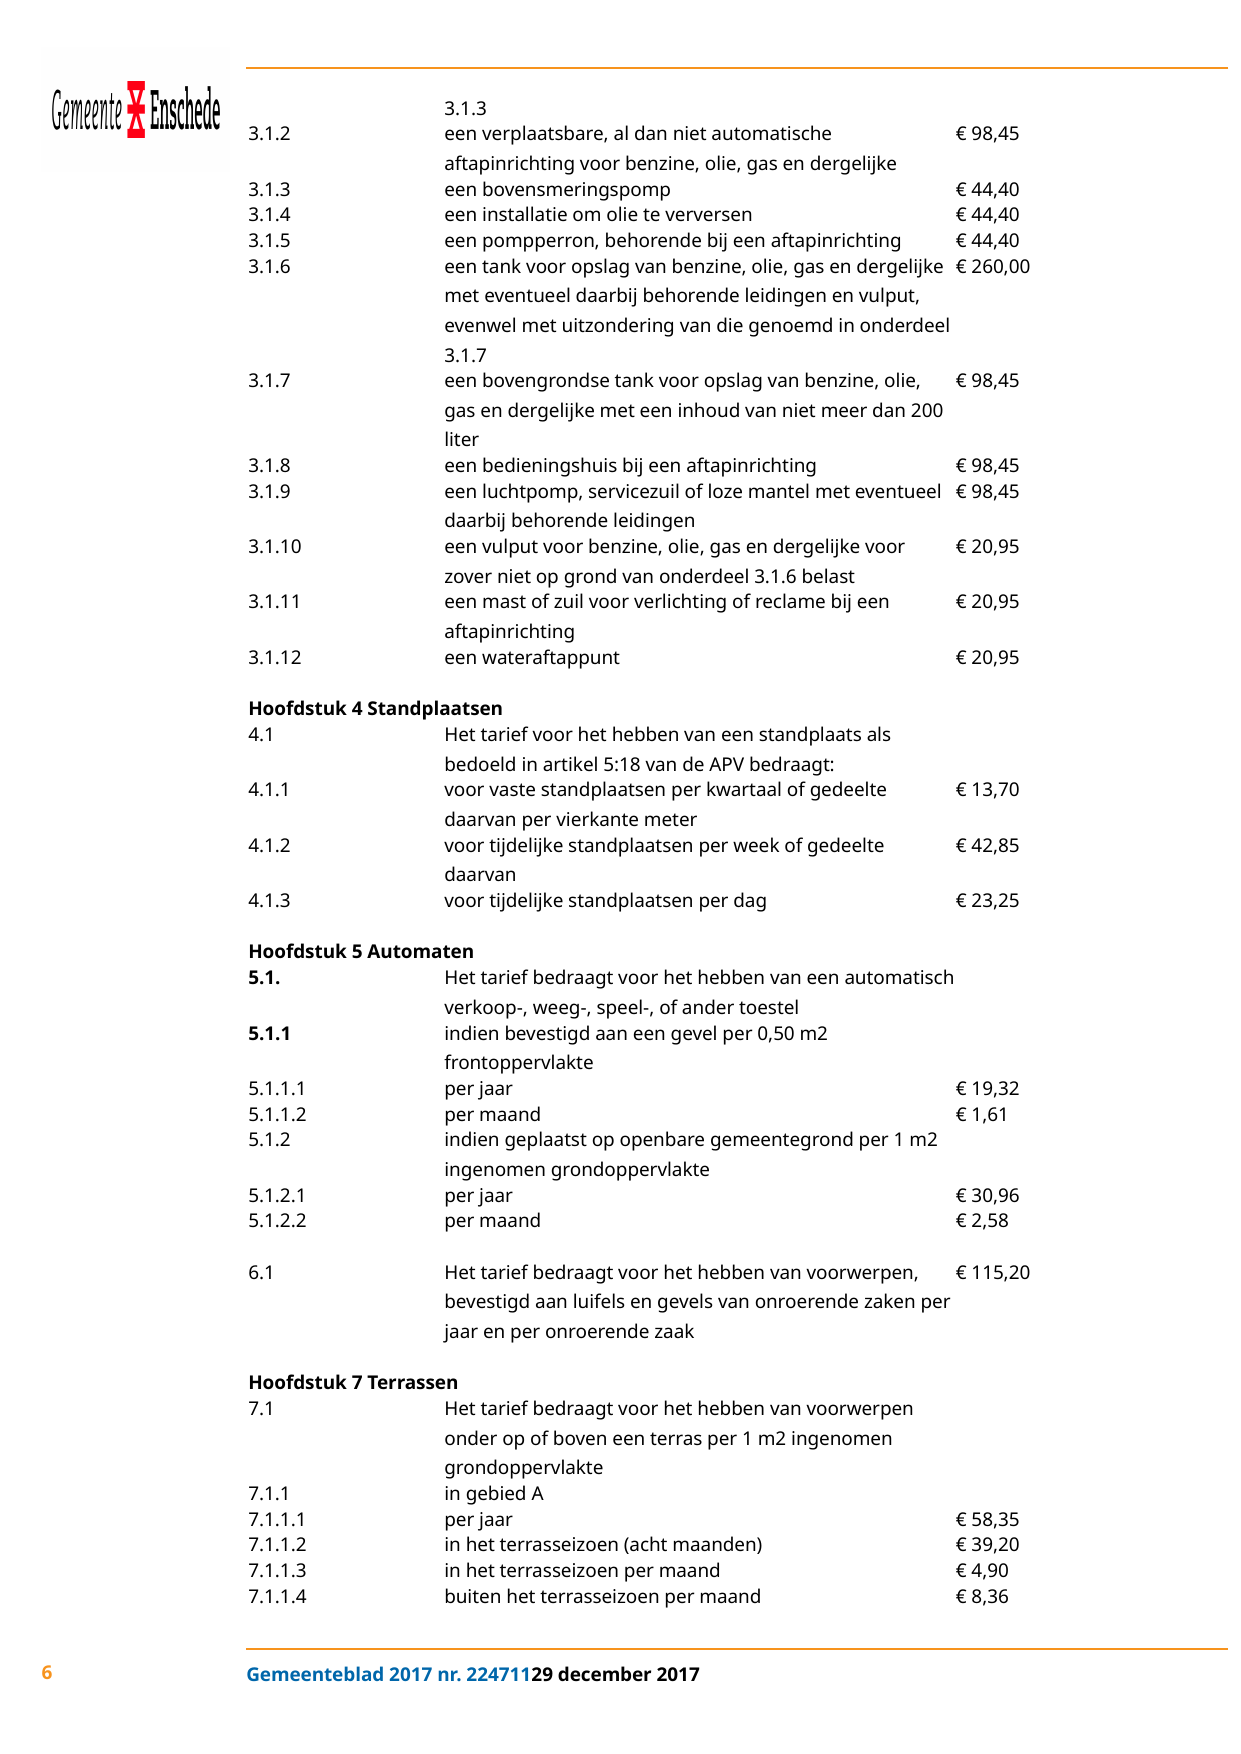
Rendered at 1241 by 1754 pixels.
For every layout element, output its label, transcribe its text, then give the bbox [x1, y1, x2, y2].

table_cell € 4,90 [956, 1558, 1152, 1583]
table_cell [248, 95, 444, 121]
table_cell [956, 1480, 1152, 1506]
table_cell € 2,58 [956, 1208, 1152, 1233]
table_cell € 1,61 [956, 1101, 1152, 1126]
table_cell [956, 1233, 1152, 1259]
table_cell [956, 1020, 1152, 1075]
table_cell [956, 670, 1152, 696]
table_cell 5.1.2 [248, 1126, 444, 1182]
table_cell 5.1.1.2 [248, 1101, 444, 1126]
table_cell € 13,70 [956, 777, 1152, 832]
table_cell Hoofdstuk 5 Automaten [248, 939, 956, 964]
table_cell 3.1.5 [248, 227, 444, 253]
table_cell buiten het terrasseizoen per maand [444, 1583, 956, 1609]
table_cell 7.1.1.3 [248, 1558, 444, 1583]
table_cell € 98,45 [956, 453, 1152, 478]
table_cell 3.1.3 [248, 176, 444, 202]
table_cell € 44,40 [956, 202, 1152, 227]
table_cell per jaar [444, 1182, 956, 1207]
table_cell [956, 1370, 1152, 1395]
table_cell [956, 721, 1152, 777]
table_cell € 42,85 [956, 832, 1152, 887]
table_cell 4.1.2 [248, 832, 444, 887]
table_cell [248, 670, 444, 696]
table_cell [956, 1344, 1152, 1369]
table_cell 4.1.3 [248, 887, 444, 913]
table_cell 3.1.6 [248, 253, 444, 367]
table_cell [956, 1126, 1152, 1182]
table_cell 3.1.2 [248, 121, 444, 176]
table_cell 7.1 [248, 1395, 444, 1480]
table_cell [248, 1344, 444, 1369]
table_cell € 260,00 [956, 253, 1152, 367]
table_cell in het terrasseizoen per maand [444, 1558, 956, 1583]
table_cell € 8,36 [956, 1583, 1152, 1609]
table_cell in het terrasseizoen (acht maanden) [444, 1532, 956, 1557]
table_cell [956, 696, 1152, 721]
table_cell Het tarief bedraagt voor het hebben van voorwerpen, bevestigd aan luifels en gevels van onroerende zaken per jaar en per onroerende zaak [444, 1259, 956, 1344]
picture [41, 47, 231, 172]
table_cell een wateraftappunt [444, 644, 956, 670]
table_cell [248, 1233, 444, 1259]
table_cell [444, 1344, 956, 1369]
table_cell per maand [444, 1208, 956, 1233]
table_cell 3.1.12 [248, 644, 444, 670]
table_cell voor tijdelijke standplaatsen per dag [444, 887, 956, 913]
table_cell Het tarief voor het hebben van een standplaats als bedoeld in artikel 5:18 van de APV bedraagt: [444, 721, 956, 777]
table_cell 5.1. [248, 964, 444, 1020]
table_cell 3.1.4 [248, 202, 444, 227]
table_cell € 44,40 [956, 227, 1152, 253]
table_cell 7.1.1.2 [248, 1532, 444, 1557]
table_cell indien bevestigd aan een gevel per 0,50 m2 frontoppervlakte [444, 1020, 956, 1075]
table_cell 6.1 [248, 1259, 444, 1344]
table_cell € 115,20 [956, 1259, 1152, 1344]
table_cell een pompperron, behorende bij een aftapinrichting [444, 227, 956, 253]
table_cell € 98,45 [956, 478, 1152, 533]
table_cell in gebied A [444, 1480, 956, 1506]
table_cell 7.1.1 [248, 1480, 444, 1506]
table_cell 7.1.1.4 [248, 1583, 444, 1609]
table_cell 4.1 [248, 721, 444, 777]
table_cell een bovengrondse tank voor opslag van benzine, olie, gas en dergelijke met een inhoud van niet meer dan 200 liter [444, 368, 956, 452]
table_cell € 20,95 [956, 589, 1152, 644]
table_cell [444, 913, 956, 939]
table_cell 5.1.1.1 [248, 1075, 444, 1101]
table_cell 3.1.10 [248, 534, 444, 589]
table_cell 5.1.2.1 [248, 1182, 444, 1207]
table_cell een mast of zuil voor verlichting of reclame bij een aftapinrichting [444, 589, 956, 644]
table_cell een bovensmeringspomp [444, 176, 956, 202]
table_cell € 19,32 [956, 1075, 1152, 1101]
table_cell 5.1.2.2 [248, 1208, 444, 1233]
table_cell indien geplaatst op openbare gemeentegrond per 1 m2 ingenomen grondoppervlakte [444, 1126, 956, 1182]
table_cell Het tarief bedraagt voor het hebben van een automatisch verkoop-, weeg-, speel-, of ander toestel [444, 964, 956, 1020]
table_cell 7.1.1.1 [248, 1506, 444, 1532]
table_cell een tank voor opslag van benzine, olie, gas en dergelijke met eventueel daarbij behorende leidingen en vulput, evenwel met uitzondering van die genoemd in onderdeel 3.1.7 [444, 253, 956, 367]
table_cell een installatie om olie te verversen [444, 202, 956, 227]
table_cell 3.1.3 [444, 95, 956, 121]
table_cell [444, 1233, 956, 1259]
table_cell € 98,45 [956, 368, 1152, 452]
table_cell een vulput voor benzine, olie, gas en dergelijke voor zover niet op grond van onderdeel 3.1.6 belast [444, 534, 956, 589]
table_cell per maand [444, 1101, 956, 1126]
table_cell € 58,35 [956, 1506, 1152, 1532]
table_cell [956, 95, 1152, 121]
table_cell 4.1.1 [248, 777, 444, 832]
table_cell € 98,45 [956, 121, 1152, 176]
table_cell voor tijdelijke standplaatsen per week of gedeelte daarvan [444, 832, 956, 887]
table_cell Hoofdstuk 7 Terrassen [248, 1370, 956, 1395]
table_cell 5.1.1 [248, 1020, 444, 1075]
table_cell een verplaatsbare, al dan niet automatische aftapinrichting voor benzine, olie, gas en dergelijke [444, 121, 956, 176]
table_cell Hoofdstuk 4 Standplaatsen [248, 696, 956, 721]
table_cell [956, 964, 1152, 1020]
table_cell [956, 939, 1152, 964]
table_cell 3.1.11 [248, 589, 444, 644]
table_cell een bedieningshuis bij een aftapinrichting [444, 453, 956, 478]
table_cell [248, 913, 444, 939]
table_cell € 23,25 [956, 887, 1152, 913]
table_cell 3.1.7 [248, 368, 444, 452]
table_cell € 39,20 [956, 1532, 1152, 1557]
table_cell per jaar [444, 1075, 956, 1101]
table_cell € 44,40 [956, 176, 1152, 202]
table_cell een luchtpomp, servicezuil of loze mantel met eventueel daarbij behorende leidingen [444, 478, 956, 533]
table_cell voor vaste standplaatsen per kwartaal of gedeelte daarvan per vierkante meter [444, 777, 956, 832]
table_cell € 20,95 [956, 534, 1152, 589]
table_cell [956, 913, 1152, 939]
table_cell Het tarief bedraagt voor het hebben van voorwerpen onder op of boven een terras per 1 m2 ingenomen grondoppervlakte [444, 1395, 956, 1480]
table_cell [956, 1395, 1152, 1480]
table_cell € 30,96 [956, 1182, 1152, 1207]
table_cell 3.1.8 [248, 453, 444, 478]
table_cell per jaar [444, 1506, 956, 1532]
table_cell 3.1.9 [248, 478, 444, 533]
table_cell [444, 670, 956, 696]
table_cell € 20,95 [956, 644, 1152, 670]
